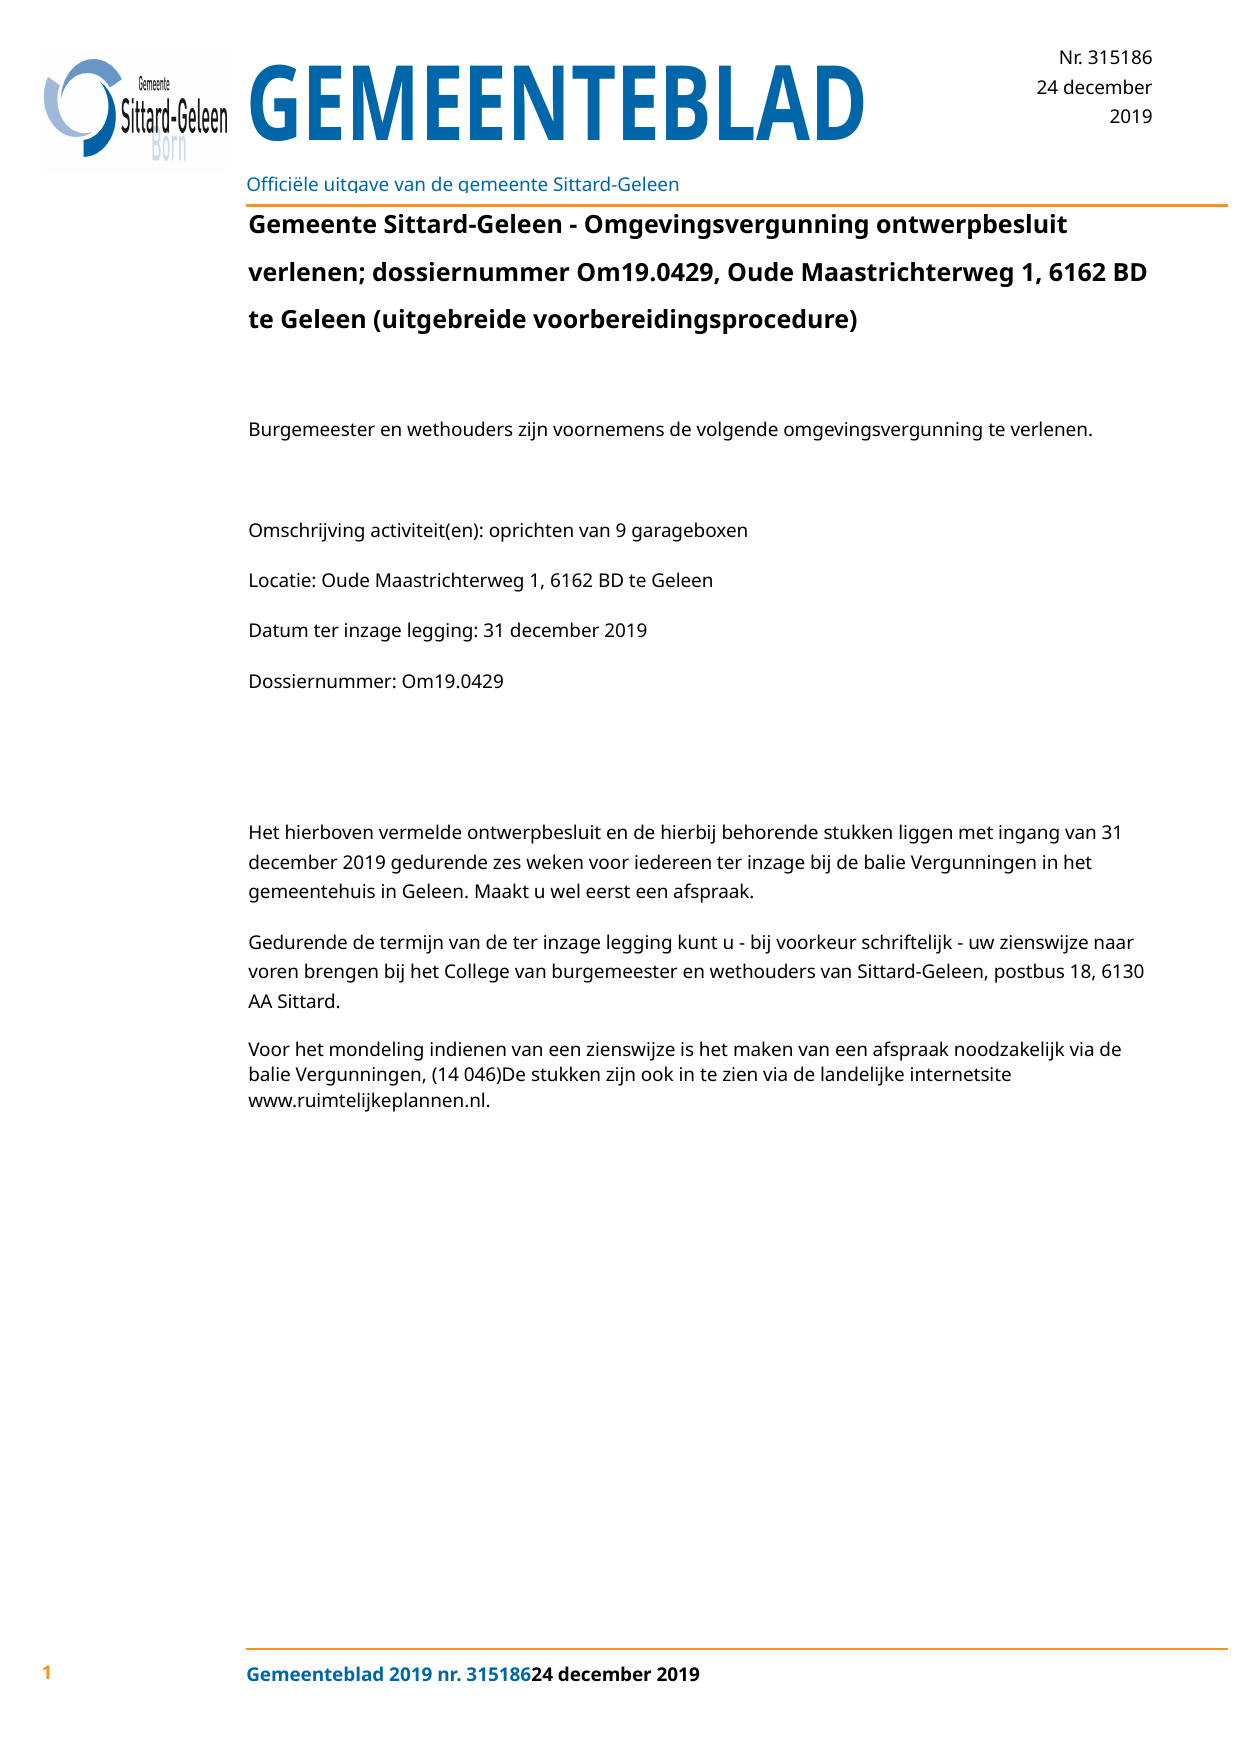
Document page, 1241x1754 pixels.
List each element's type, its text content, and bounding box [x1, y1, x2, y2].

picture [41, 47, 231, 172]
text Het hierboven vermelde ontwerpbesluit en de hierbij behorende stukken liggen met ingang van 31 december 2019 gedurende zes weken voor iedereen ter inzage bij de balie Vergunningen in het gemeentehuis in Geleen. Maakt u wel eerst een afspraak. [248, 819, 1152, 904]
text Omschrijving activiteit(en): oprichten van 9 garageboxen [248, 517, 1152, 542]
text Datum ter inzage legging: 31 december 2019 [248, 618, 1152, 643]
text Gedurende de termijn van de ter inzage legging kunt u - bij voorkeur schriftelijk - uw zienswijze naar voren brengen bij het College van burgemeester en wethouders van Sittard-Geleen, postbus 18, 6130 AA Sittard. [248, 929, 1152, 1014]
text Voor het mondeling indienen van een zienswijze is het maken van een afspraak noodzakelijk via de balie Vergunningen, (14 046)De stukken zijn ook in te zien via de landelijke internetsite www.ruimtelijkeplannen.nl. [248, 1036, 1152, 1113]
text Gemeente Sittard-Geleen - Omgevingsvergunning ontwerpbesluit verlenen; dossiernummer Om19.0429, Oude Maastrichterweg 1, 6162 BD te Geleen (uitgebreide voorbereidingsprocedure) [248, 207, 1152, 336]
text Dossiernummer: Om19.0429 [248, 668, 1152, 694]
text Locatie: Oude Maastrichterweg 1, 6162 BD te Geleen [248, 567, 1152, 593]
text Burgemeester en wethouders zijn voornemens de volgende omgevingsvergunning te verlenen. [248, 416, 1152, 442]
